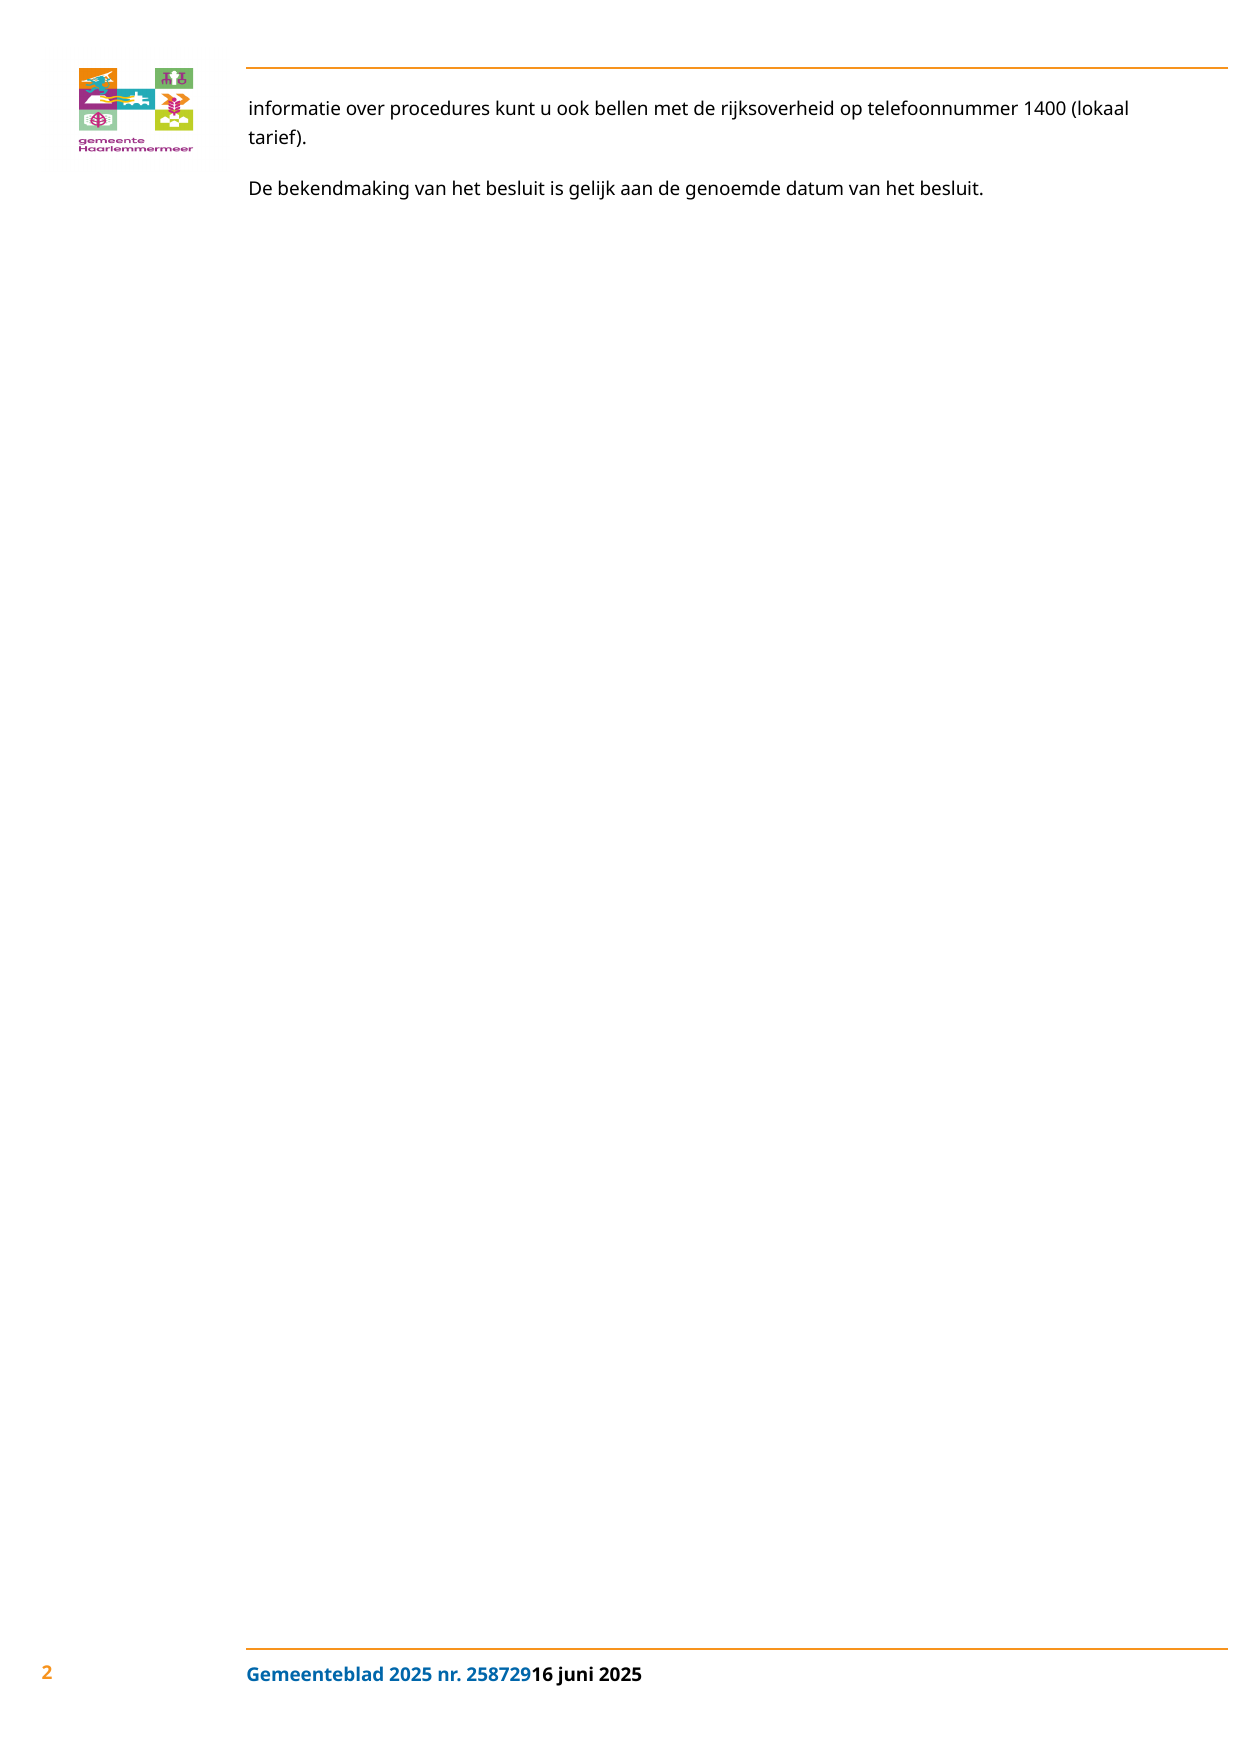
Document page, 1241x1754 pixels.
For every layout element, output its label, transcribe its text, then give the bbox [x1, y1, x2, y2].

text De bekendmaking van het besluit is gelijk aan de genoemde datum van het besluit. [248, 175, 1152, 201]
text informatie over procedures kunt u ook bellen met de rijksoverheid op telefoonnummer 1400 (lokaal tarief). [248, 95, 1152, 150]
picture [41, 47, 231, 172]
